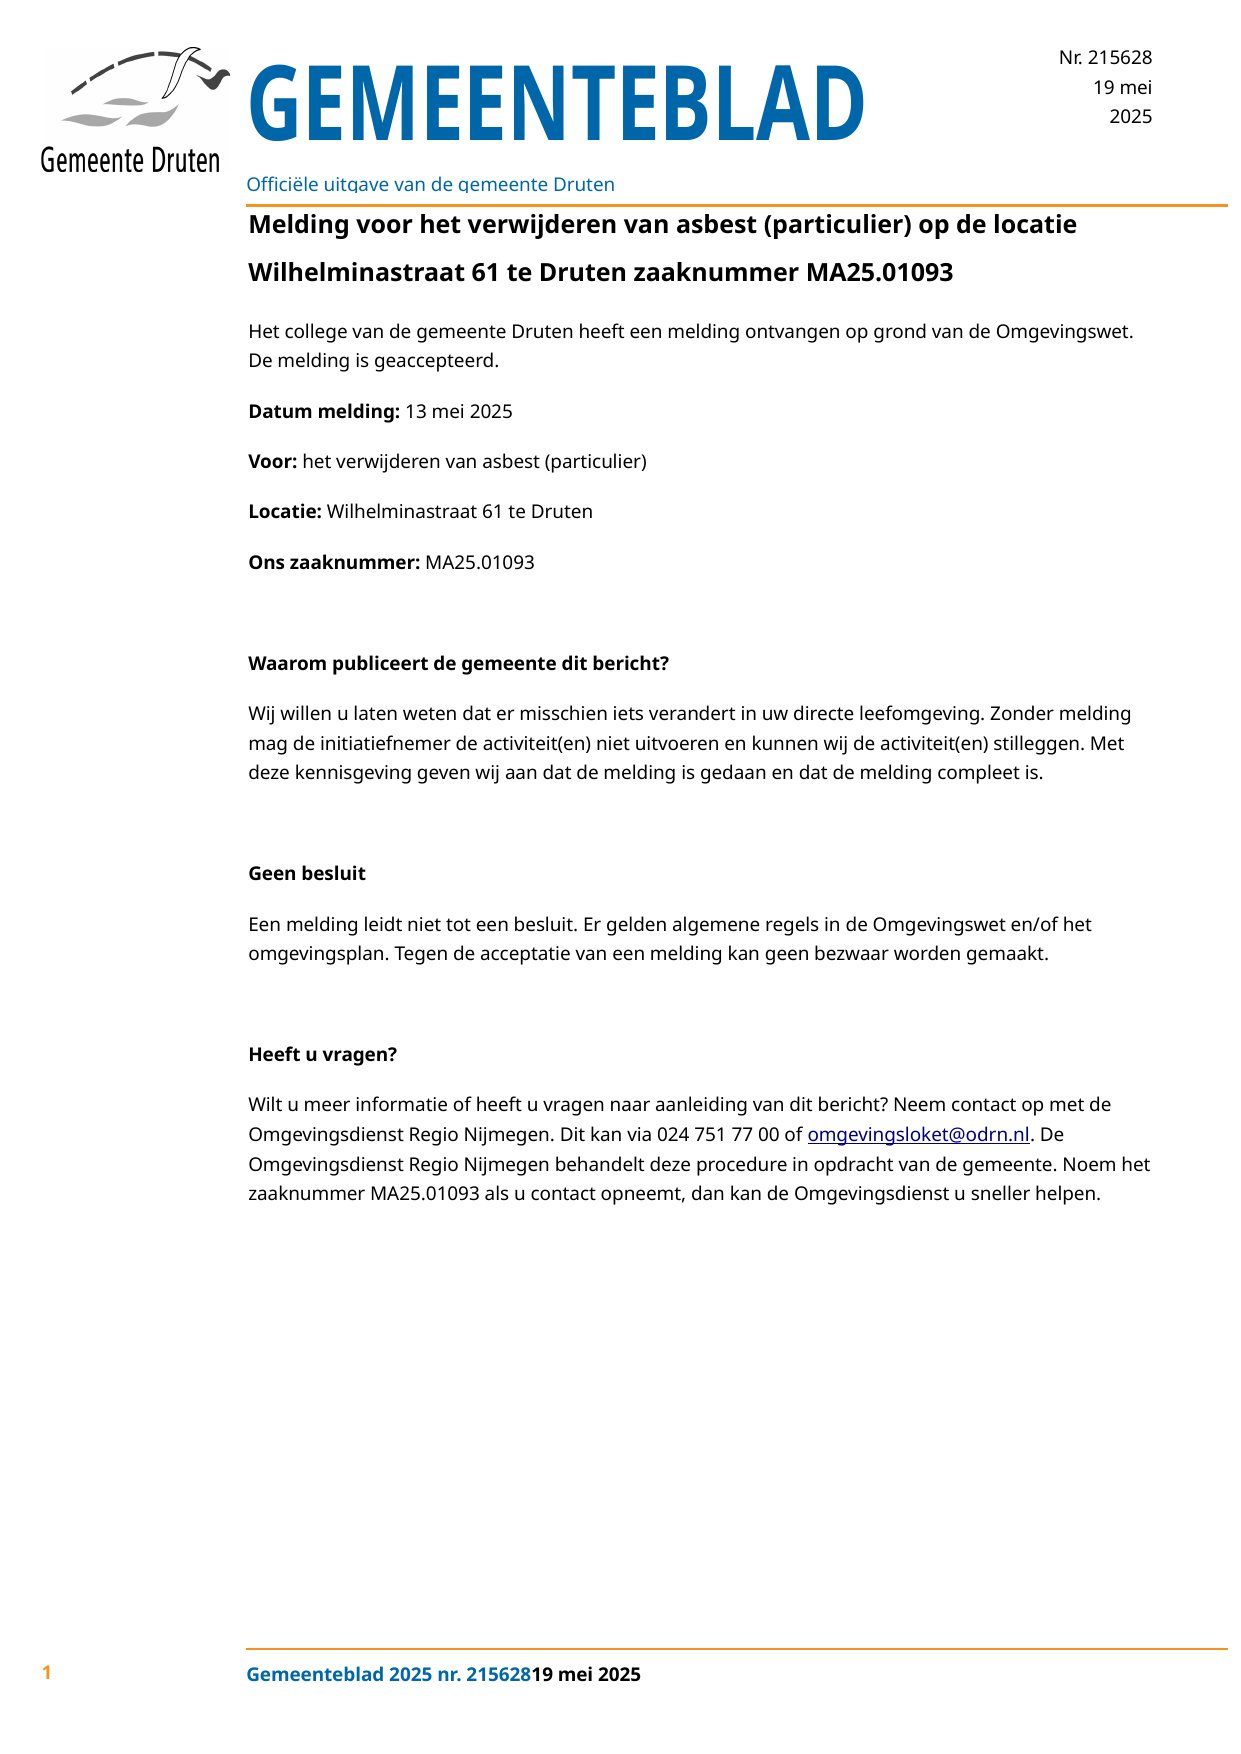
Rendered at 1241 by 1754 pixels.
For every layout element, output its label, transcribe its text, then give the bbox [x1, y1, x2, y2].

picture [41, 47, 231, 172]
text Ons zaaknummer: MA25.01093 [248, 549, 1152, 575]
text Heeft u vragen? [248, 1041, 1152, 1067]
text Voor: het verwijderen van asbest (particulier) [248, 448, 1152, 474]
text Locatie: Wilhelminastraat 61 te Druten [248, 499, 1152, 524]
text Waarom publiceert de gemeente dit bericht? [248, 650, 1152, 676]
text Melding voor het verwijderen van asbest (particulier) op de locatie Wilhelminastraat 61 te Druten zaaknummer MA25.01093 [248, 207, 1152, 288]
text Het college van de gemeente Druten heeft een melding ontvangen op grond van de Omgevingswet. De melding is geaccepteerd. [248, 318, 1152, 373]
text Geen besluit [248, 860, 1152, 886]
text Wij willen u laten weten dat er misschien iets verandert in uw directe leefomgeving. Zonder melding mag de initiatiefnemer de activiteit(en) niet uitvoeren en kunnen wij de activiteit(en) stilleggen. Met deze kennisgeving geven wij aan dat de melding is gedaan en dat de melding compleet is. [248, 700, 1152, 785]
text Een melding leidt niet tot een besluit. Er gelden algemene regels in de Omgevingswet en/of het omgevingsplan. Tegen de acceptatie van een melding kan geen bezwaar worden gemaakt. [248, 911, 1152, 966]
text Wilt u meer informatie of heeft u vragen naar aanleiding van dit bericht? Neem contact op met de Omgevingsdienst Regio Nijmegen. Dit kan via 024 751 77 00 of omgevingsloket@odrn.nl. De Omgevingsdienst Regio Nijmegen behandelt deze procedure in opdracht van de gemeente. Noem het zaaknummer MA25.01093 als u contact opneemt, dan kan de Omgevingsdienst u sneller helpen. [248, 1092, 1152, 1206]
text Datum melding: 13 mei 2025 [248, 398, 1152, 424]
